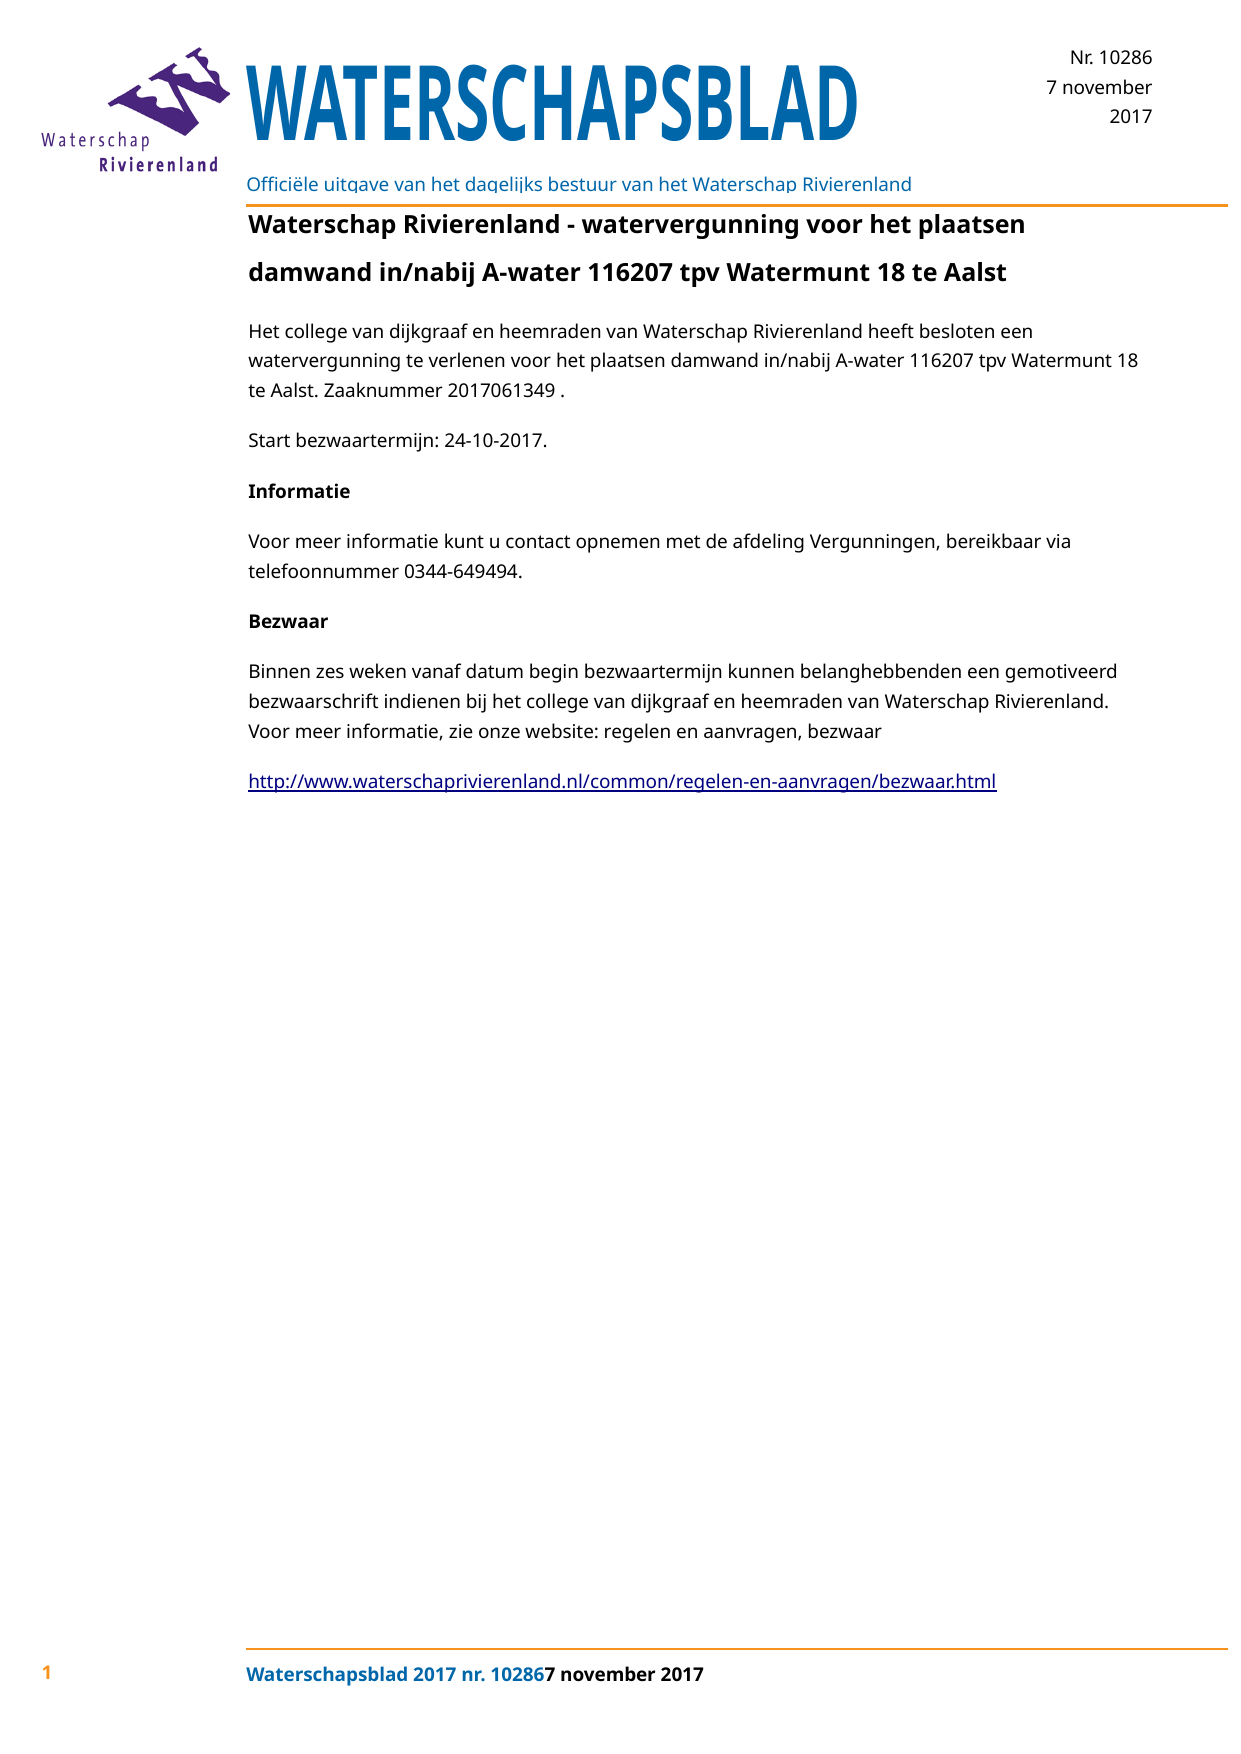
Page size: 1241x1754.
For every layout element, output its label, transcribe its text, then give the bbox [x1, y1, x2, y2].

text Start bezwaartermijn: 24-10-2017. [248, 427, 1152, 453]
text Informatie [248, 478, 1152, 504]
picture [41, 47, 231, 172]
text Voor meer informatie kunt u contact opnemen met de afdeling Vergunningen, bereikbaar via telefoonnummer 0344-649494. [248, 528, 1152, 584]
text Het college van dijkgraaf en heemraden van Waterschap Rivierenland heeft besloten een watervergunning te verlenen voor het plaatsen damwand in/nabij A-water 116207 tpv Watermunt 18 te Aalst. Zaaknummer 2017061349 . [248, 318, 1152, 403]
text Binnen zes weken vanaf datum begin bezwaartermijn kunnen belanghebbenden een gemotiveerd bezwaarschrift indienen bij het college van dijkgraaf en heemraden van Waterschap Rivierenland. Voor meer informatie, zie onze website: regelen en aanvragen, bezwaar [248, 659, 1152, 744]
text http://www.waterschaprivierenland.nl/common/regelen-en-aanvragen/bezwaar.html [248, 768, 1152, 794]
text Waterschap Rivierenland - watervergunning voor het plaatsen damwand in/nabij A-water 116207 tpv Watermunt 18 te Aalst [248, 207, 1152, 288]
text Bezwaar [248, 608, 1152, 634]
